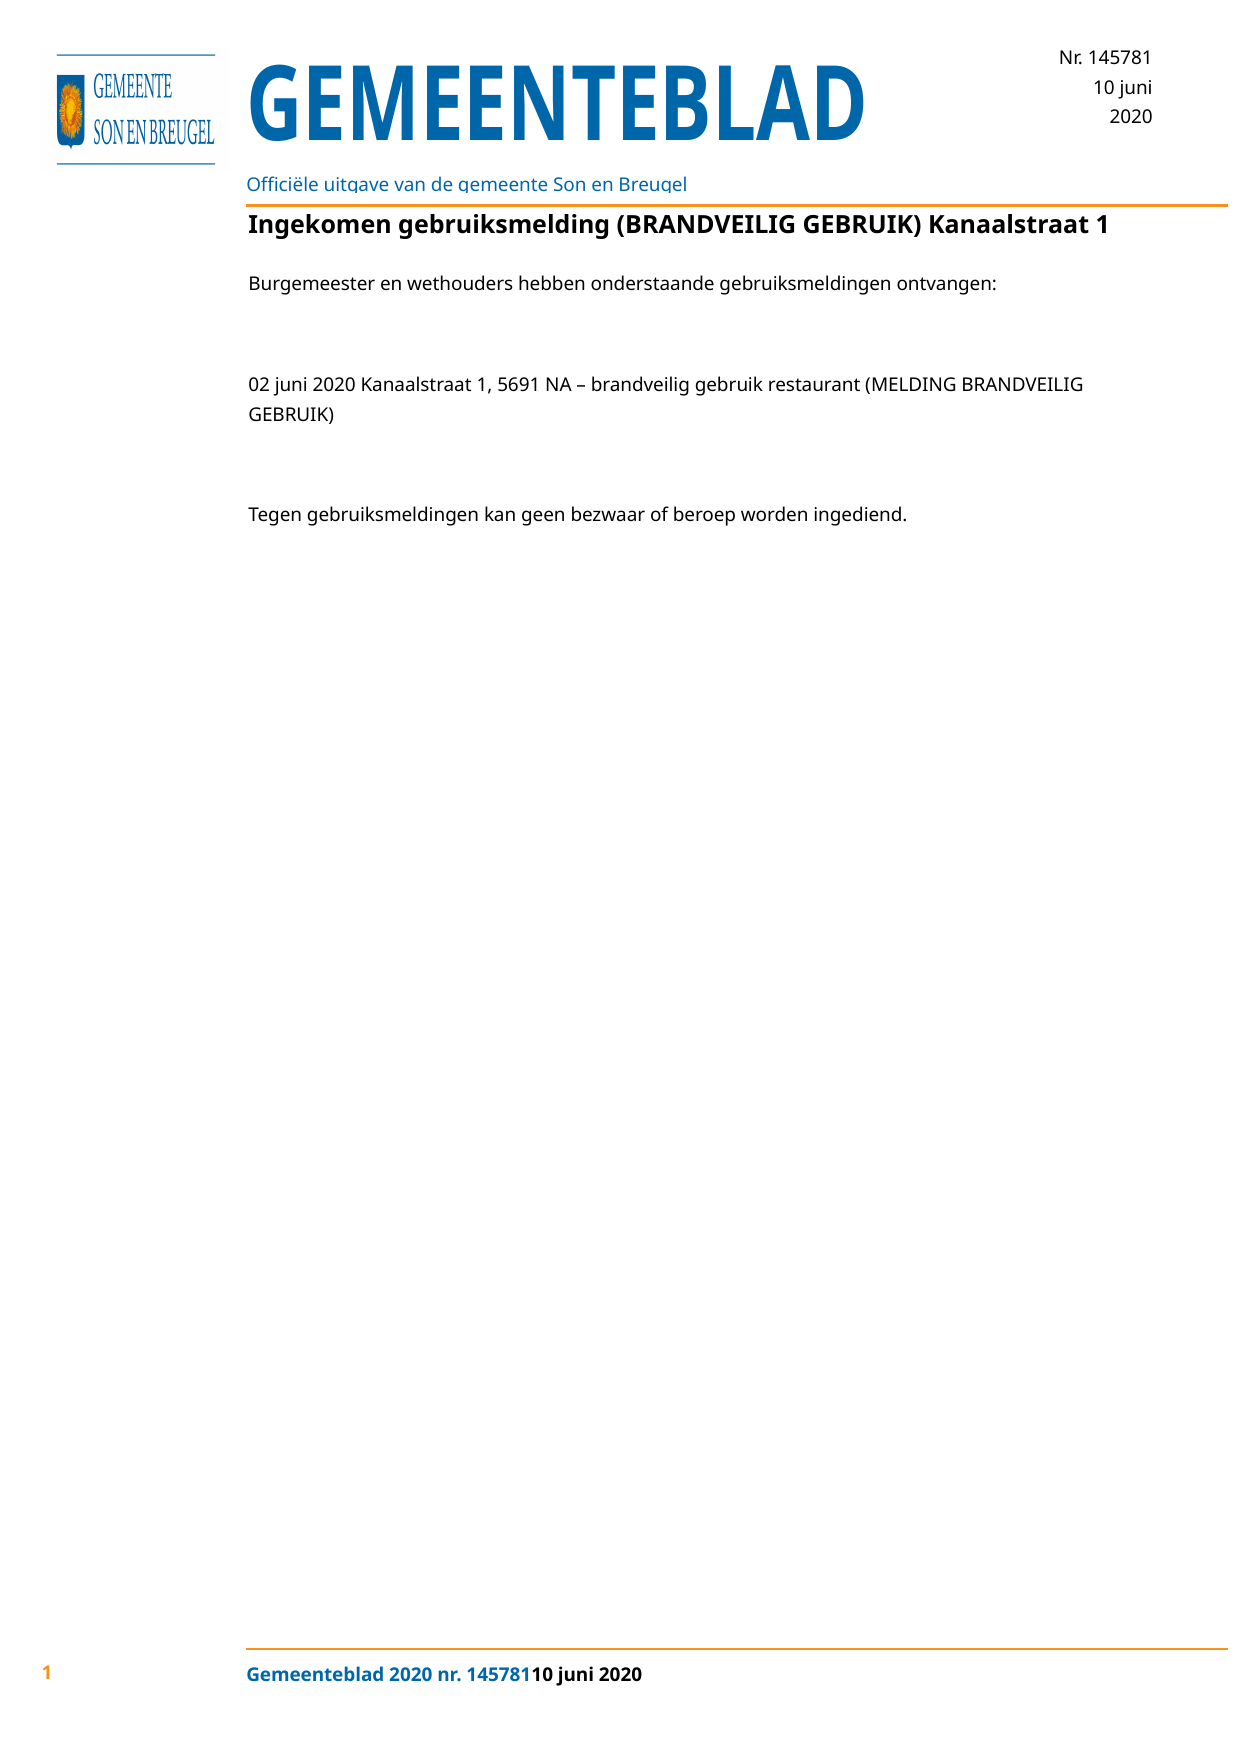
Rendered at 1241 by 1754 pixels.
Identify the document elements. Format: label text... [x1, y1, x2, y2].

text Ingekomen gebruiksmelding (BRANDVEILIG GEBRUIK) Kanaalstraat 1 [248, 207, 1152, 241]
text Tegen gebruiksmeldingen kan geen bezwaar of beroep worden ingediend. [248, 502, 1152, 527]
text Burgemeester en wethouders hebben onderstaande gebruiksmeldingen ontvangen: [248, 270, 1152, 296]
text 02 juni 2020 Kanaalstraat 1, 5691 NA – brandveilig gebruik restaurant (MELDING BRANDVEILIG GEBRUIK) [248, 371, 1152, 426]
picture [41, 47, 231, 172]
